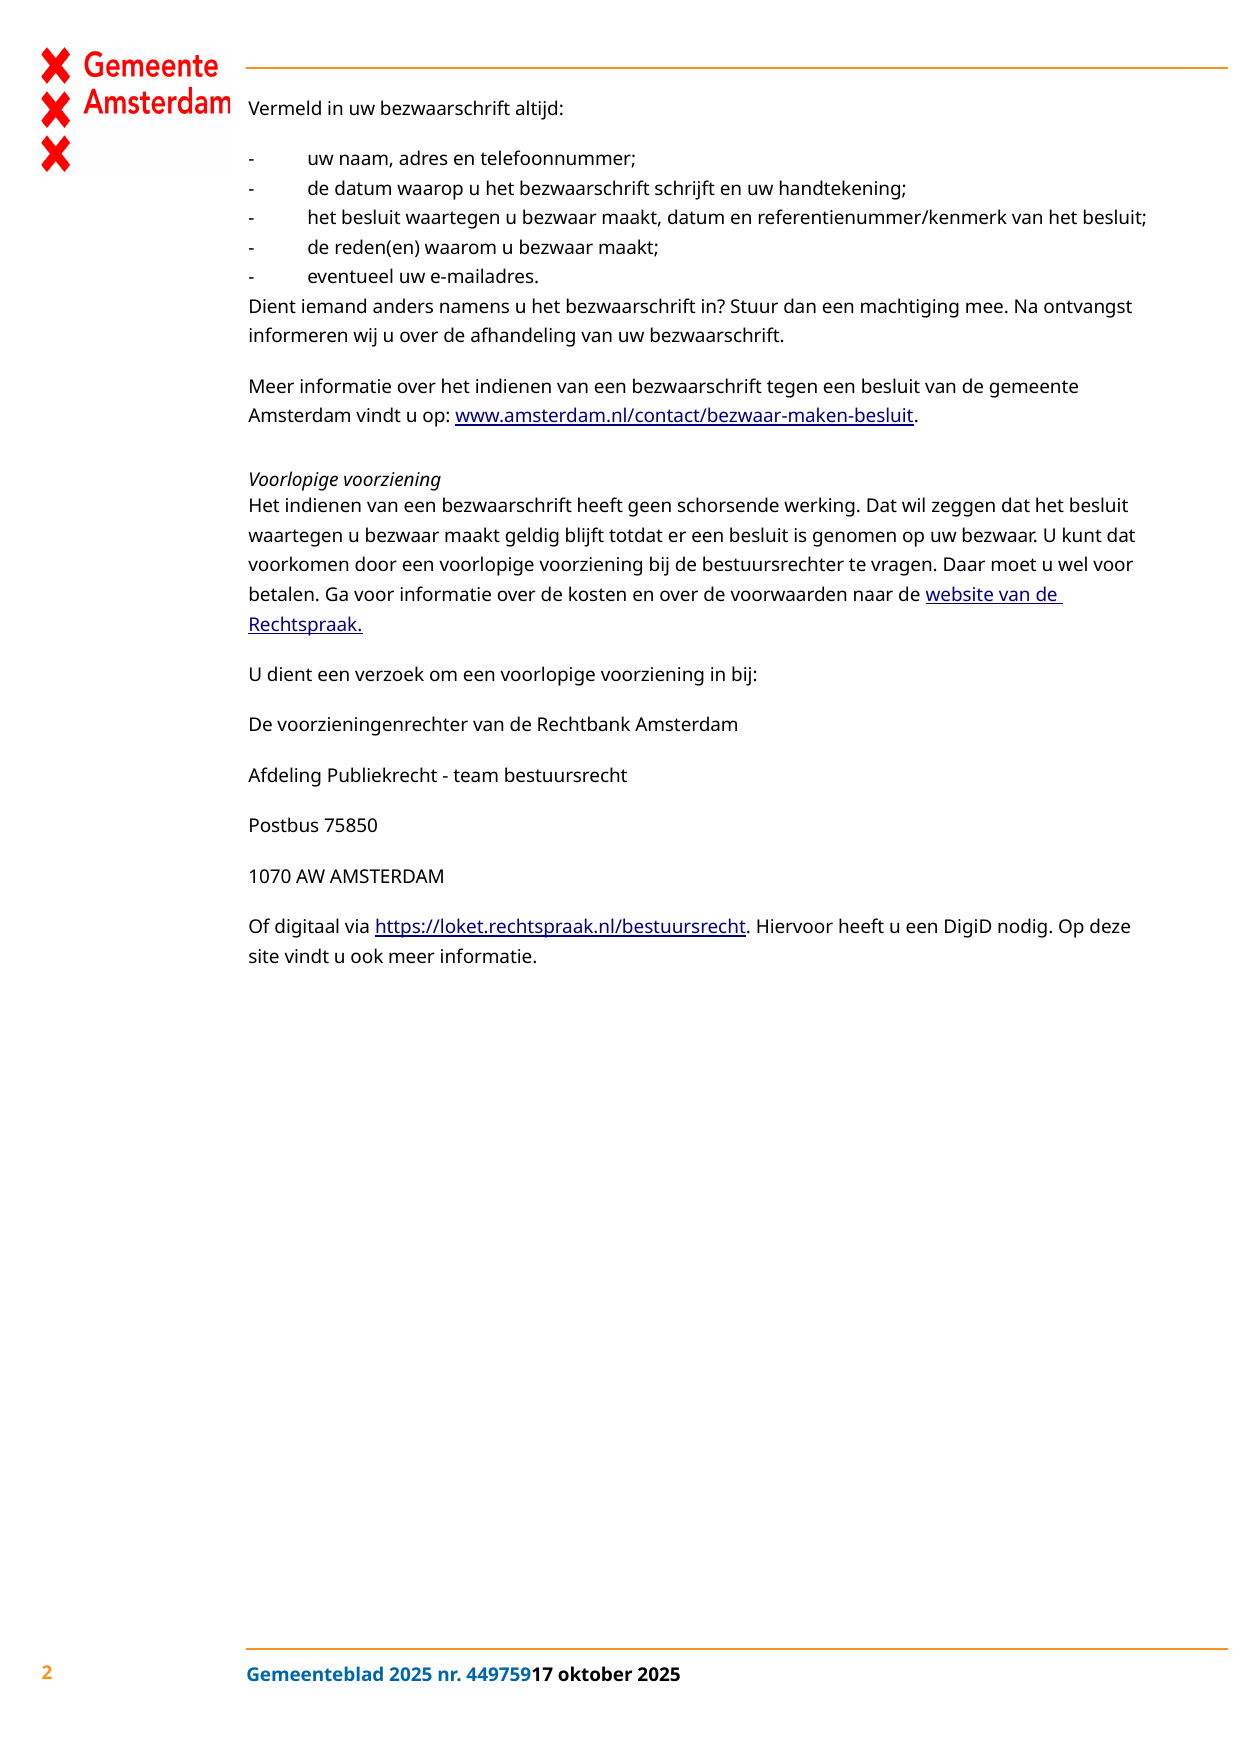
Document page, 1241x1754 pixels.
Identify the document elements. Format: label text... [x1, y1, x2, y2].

text Het indienen van een bezwaarschrift heeft geen schorsende werking. Dat wil zeggen dat het besluit waartegen u bezwaar maakt geldig blijft totdat er een besluit is genomen op uw bezwaar. U kunt dat voorkomen door een voorlopige voorziening bij de bestuursrechter te vragen. Daar moet u wel voor betalen. Ga voor informatie over de kosten en over de voorwaarden naar de website van de Rechtspraak. [248, 492, 1152, 636]
list eventueel uw e-mailadres. [248, 263, 1152, 289]
text Afdeling Publiekrecht - team bestuursrecht [248, 762, 1152, 788]
list de reden(en) waarom u bezwaar maakt; [248, 234, 1152, 260]
list uw naam, adres en telefoonnummer; [248, 145, 1152, 171]
text Vermeld in uw bezwaarschrift altijd: [248, 95, 1152, 121]
text Meer informatie over het indienen van een bezwaarschrift tegen een besluit van de gemeente Amsterdam vindt u op: www.amsterdam.nl/contact/bezwaar-maken-besluit. [248, 373, 1152, 428]
text 1070 AW AMSTERDAM [248, 863, 1152, 888]
text Dient iemand anders namens u het bezwaarschrift in? Stuur dan een machtiging mee. Na ontvangst informeren wij u over de afhandeling van uw bezwaarschrift. [248, 293, 1152, 348]
text Postbus 75850 [248, 812, 1152, 838]
text U dient een verzoek om een voorlopige voorziening in bij: [248, 661, 1152, 687]
picture [41, 47, 231, 172]
text Of digitaal via https://loket.rechtspraak.nl/bestuursrecht. Hiervoor heeft u een DigiD nodig. Op deze site vindt u ook meer informatie. [248, 913, 1152, 968]
list de datum waarop u het bezwaarschrift schrijft en uw handtekening; [248, 175, 1152, 201]
text De voorzieningenrechter van de Rechtbank Amsterdam [248, 712, 1152, 737]
list het besluit waartegen u bezwaar maakt, datum en referentienummer/kenmerk van het besluit; [248, 204, 1152, 230]
text Voorlopige voorziening [248, 467, 1152, 492]
